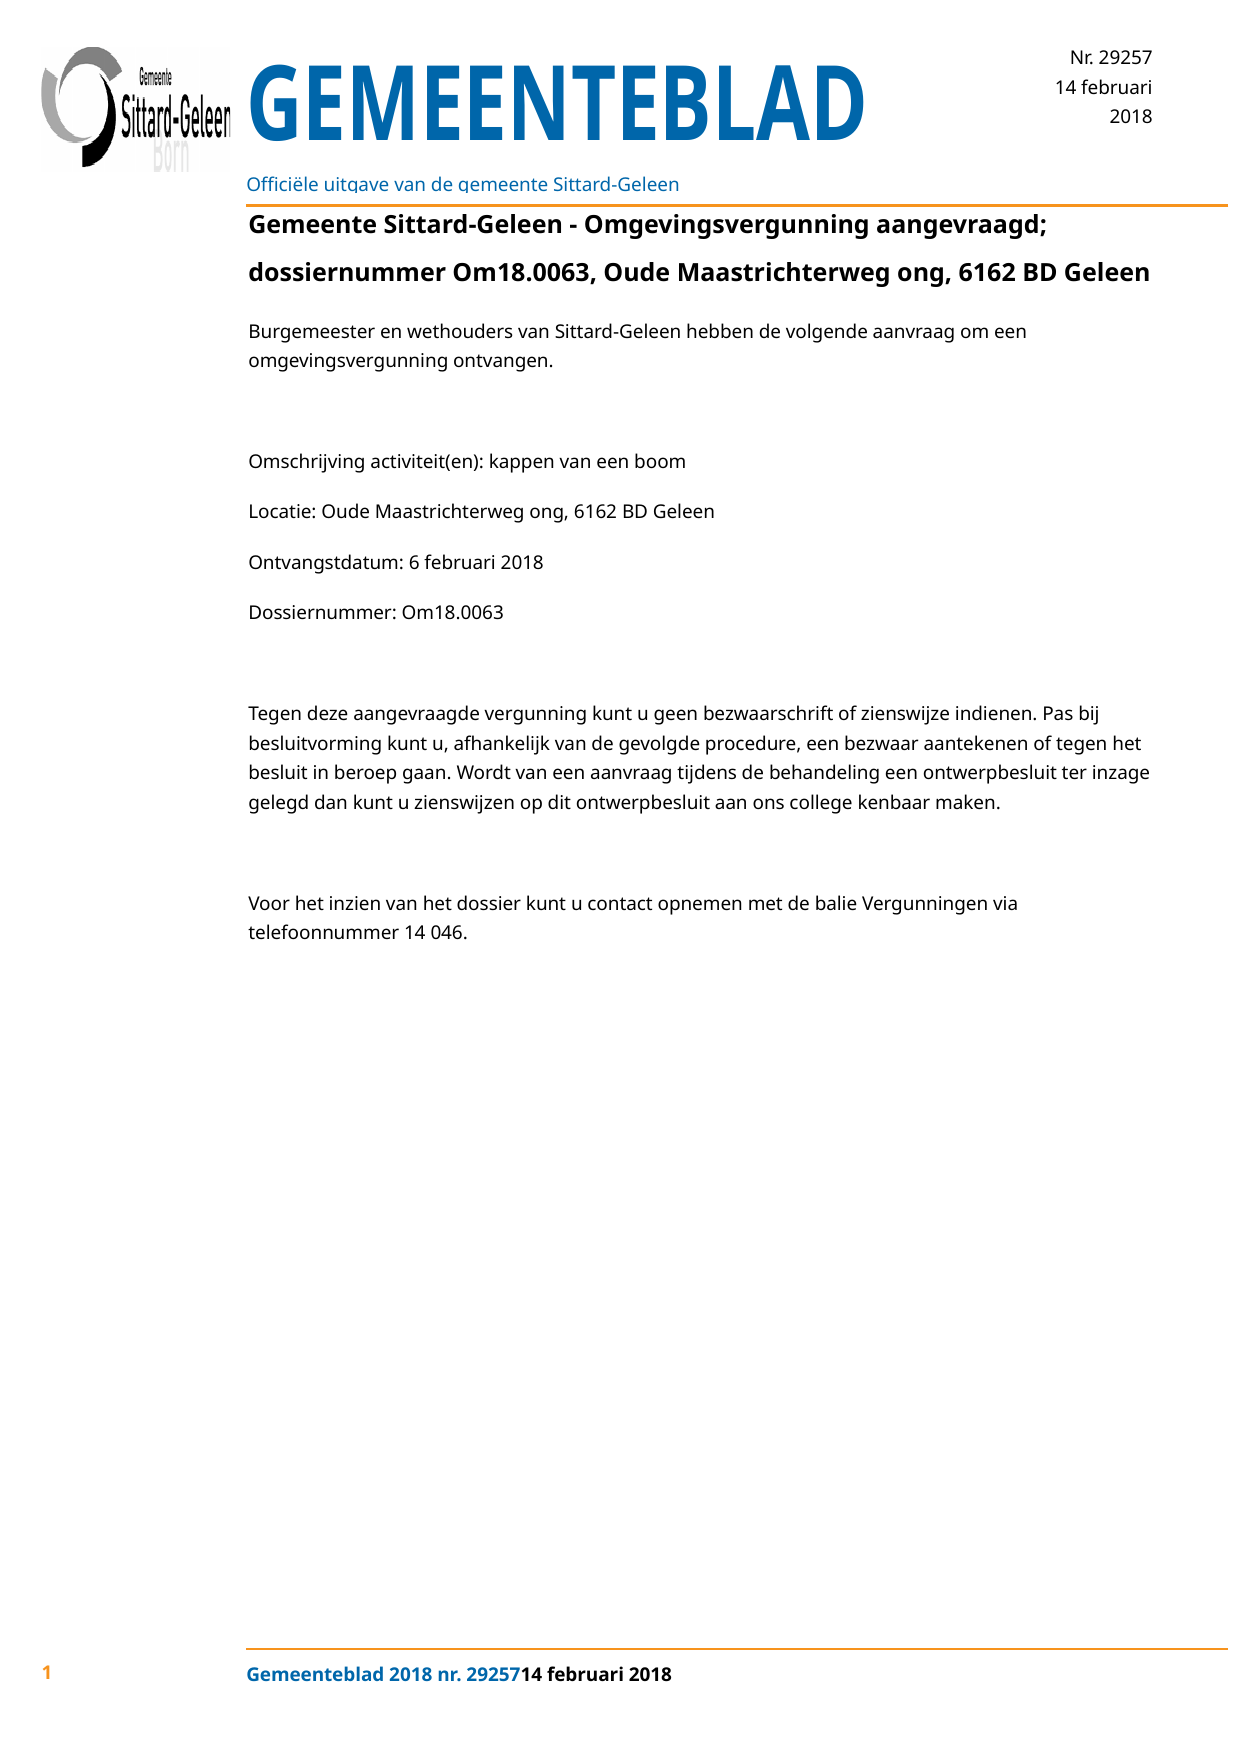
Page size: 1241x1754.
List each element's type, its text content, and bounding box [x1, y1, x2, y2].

text Omschrijving activiteit(en): kappen van een boom [248, 448, 1152, 474]
text Gemeente Sittard-Geleen - Omgevingsvergunning aangevraagd; dossiernummer Om18.0063, Oude Maastrichterweg ong, 6162 BD Geleen [248, 207, 1152, 288]
text Locatie: Oude Maastrichterweg ong, 6162 BD Geleen [248, 499, 1152, 524]
text Voor het inzien van het dossier kunt u contact opnemen met de balie Vergunningen via telefoonnummer 14 046. [248, 890, 1152, 945]
text Ontvangstdatum: 6 februari 2018 [248, 549, 1152, 575]
picture [41, 47, 231, 172]
text Burgemeester en wethouders van Sittard-Geleen hebben de volgende aanvraag om een omgevingsvergunning ontvangen. [248, 318, 1152, 373]
text Tegen deze aangevraagde vergunning kunt u geen bezwaarschrift of zienswijze indienen. Pas bij besluitvorming kunt u, afhankelijk van de gevolgde procedure, een bezwaar aantekenen of tegen het besluit in beroep gaan. Wordt van een aanvraag tijdens de behandeling een ontwerpbesluit ter inzage gelegd dan kunt u zienswijzen op dit ontwerpbesluit aan ons college kenbaar maken. [248, 700, 1152, 815]
text Dossiernummer: Om18.0063 [248, 599, 1152, 625]
